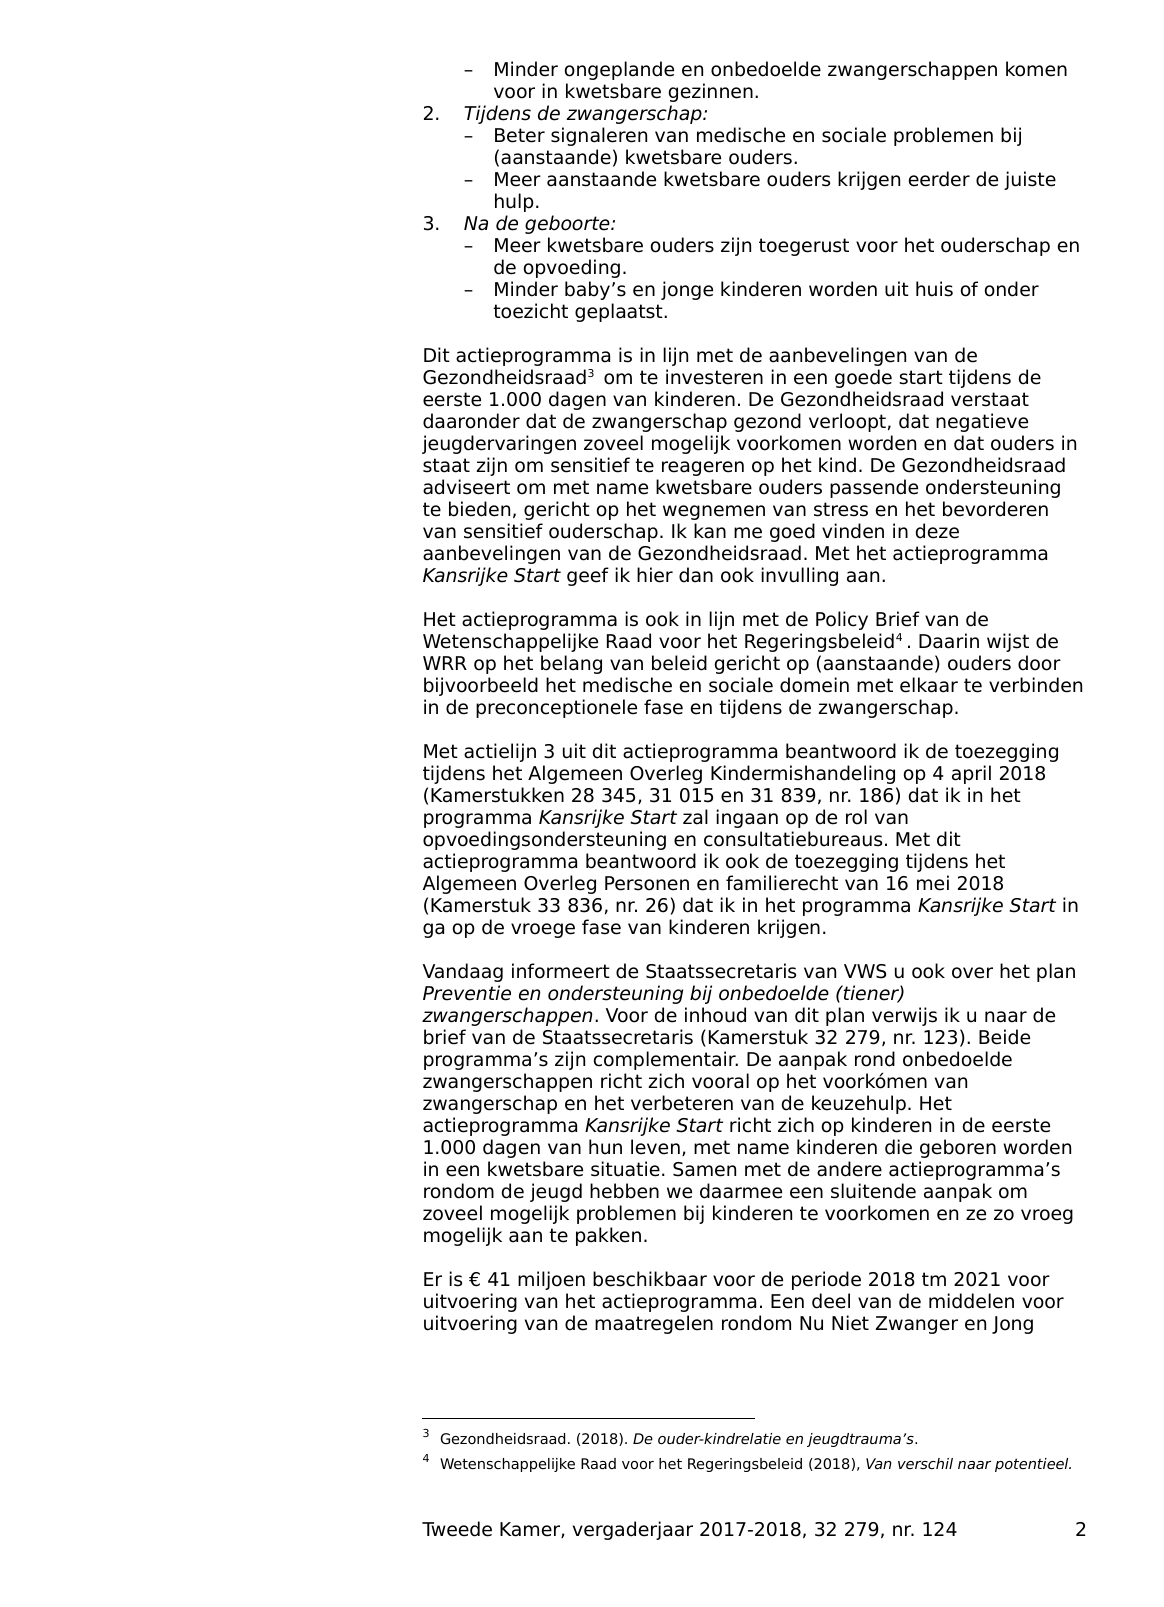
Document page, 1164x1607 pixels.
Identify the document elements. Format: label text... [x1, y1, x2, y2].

text Het actieprogramma is ook in lijn met de Policy Brief van de Wetenschappelijke Raad voor het Regeringsbeleid. Daarin wijst de WRR op het belang van beleid gericht op (aanstaande) ouders door bijvoorbeeld het medische en sociale domein met elkaar te verbinden in de preconceptionele fase en tijdens de zwangerschap. [422, 609, 1087, 719]
text – Minder ongeplande en onbedoelde zwangerschappen komen voor in kwetsbare gezinnen. [464, 59, 1087, 103]
text Met actielijn 3 uit dit actieprogramma beantwoord ik de toezegging tijdens het Algemeen Overleg Kindermishandeling op 4 april 2018 (Kamerstukken 28 345, 31 015 en 31 839, nr. 186) dat ik in het programma Kansrijke Start zal ingaan op de rol van opvoedingsondersteuning en consultatiebureaus. Met dit actieprogramma beantwoord ik ook de toezegging tijdens het Algemeen Overleg Personen en familierecht van 16 mei 2018 (Kamerstuk 33 836, nr. 26) dat ik in het programma Kansrijke Start in ga op de vroege fase van kinderen krijgen. [422, 741, 1087, 939]
text Vandaag informeert de Staatssecretaris van VWS u ook over het plan Preventie en ondersteuning bij onbedoelde (tiener) zwangerschappen. Voor de inhoud van dit plan verwijs ik u naar de brief van de Staatssecretaris (Kamerstuk 32 279, nr. 123). Beide programma’s zijn complementair. De aanpak rond onbedoelde zwangerschappen richt zich vooral op het voorkómen van zwangerschap en het verbeteren van de keuzehulp. Het actieprogramma Kansrijke Start richt zich op kinderen in de eerste 1.000 dagen van hun leven, met name kinderen die geboren worden in een kwetsbare situatie. Samen met de andere actieprogramma’s rondom de jeugd hebben we daarmee een sluitende aanpak om zoveel mogelijk problemen bij kinderen te voorkomen en ze zo vroeg mogelijk aan te pakken. [422, 961, 1087, 1247]
text – Beter signaleren van medische en sociale problemen bij (aanstaande) kwetsbare ouders. [464, 125, 1087, 169]
text Er is € 41 miljoen beschikbaar voor de periode 2018 tm 2021 voor uitvoering van het actieprogramma. Een deel van de middelen voor uitvoering van de maatregelen rondom Nu Niet Zwanger en Jong [422, 1269, 1087, 1335]
text 2. Tijdens de zwangerschap: [422, 103, 1087, 125]
text Wetenschappelijke Raad voor het Regeringsbeleid (2018), Van verschil naar potentieel. [422, 1452, 1087, 1474]
text – Meer kwetsbare ouders zijn toegerust voor het ouderschap en de opvoeding. [464, 235, 1087, 279]
text Dit actieprogramma is in lijn met de aanbevelingen van de Gezondheidsraad om te investeren in een goede start tijdens de eerste 1.000 dagen van kinderen. De Gezondheidsraad verstaat daaronder dat de zwangerschap gezond verloopt, dat negatieve jeugdervaringen zoveel mogelijk voorkomen worden en dat ouders in staat zijn om sensitief te reageren op het kind. De Gezondheidsraad adviseert om met name kwetsbare ouders passende ondersteuning te bieden, gericht op het wegnemen van stress en het bevorderen van sensitief ouderschap. Ik kan me goed vinden in deze aanbevelingen van de Gezondheidsraad. Met het actieprogramma Kansrijke Start geef ik hier dan ook invulling aan. [422, 345, 1087, 587]
text – Meer aanstaande kwetsbare ouders krijgen eerder de juiste hulp. [464, 169, 1087, 213]
text – Minder baby’s en jonge kinderen worden uit huis of onder toezicht geplaatst. [464, 279, 1087, 323]
text Gezondheidsraad. (2018). De ouder-kindrelatie en jeugdtrauma’s. [422, 1427, 1087, 1449]
text 3. Na de geboorte: [422, 213, 1087, 235]
